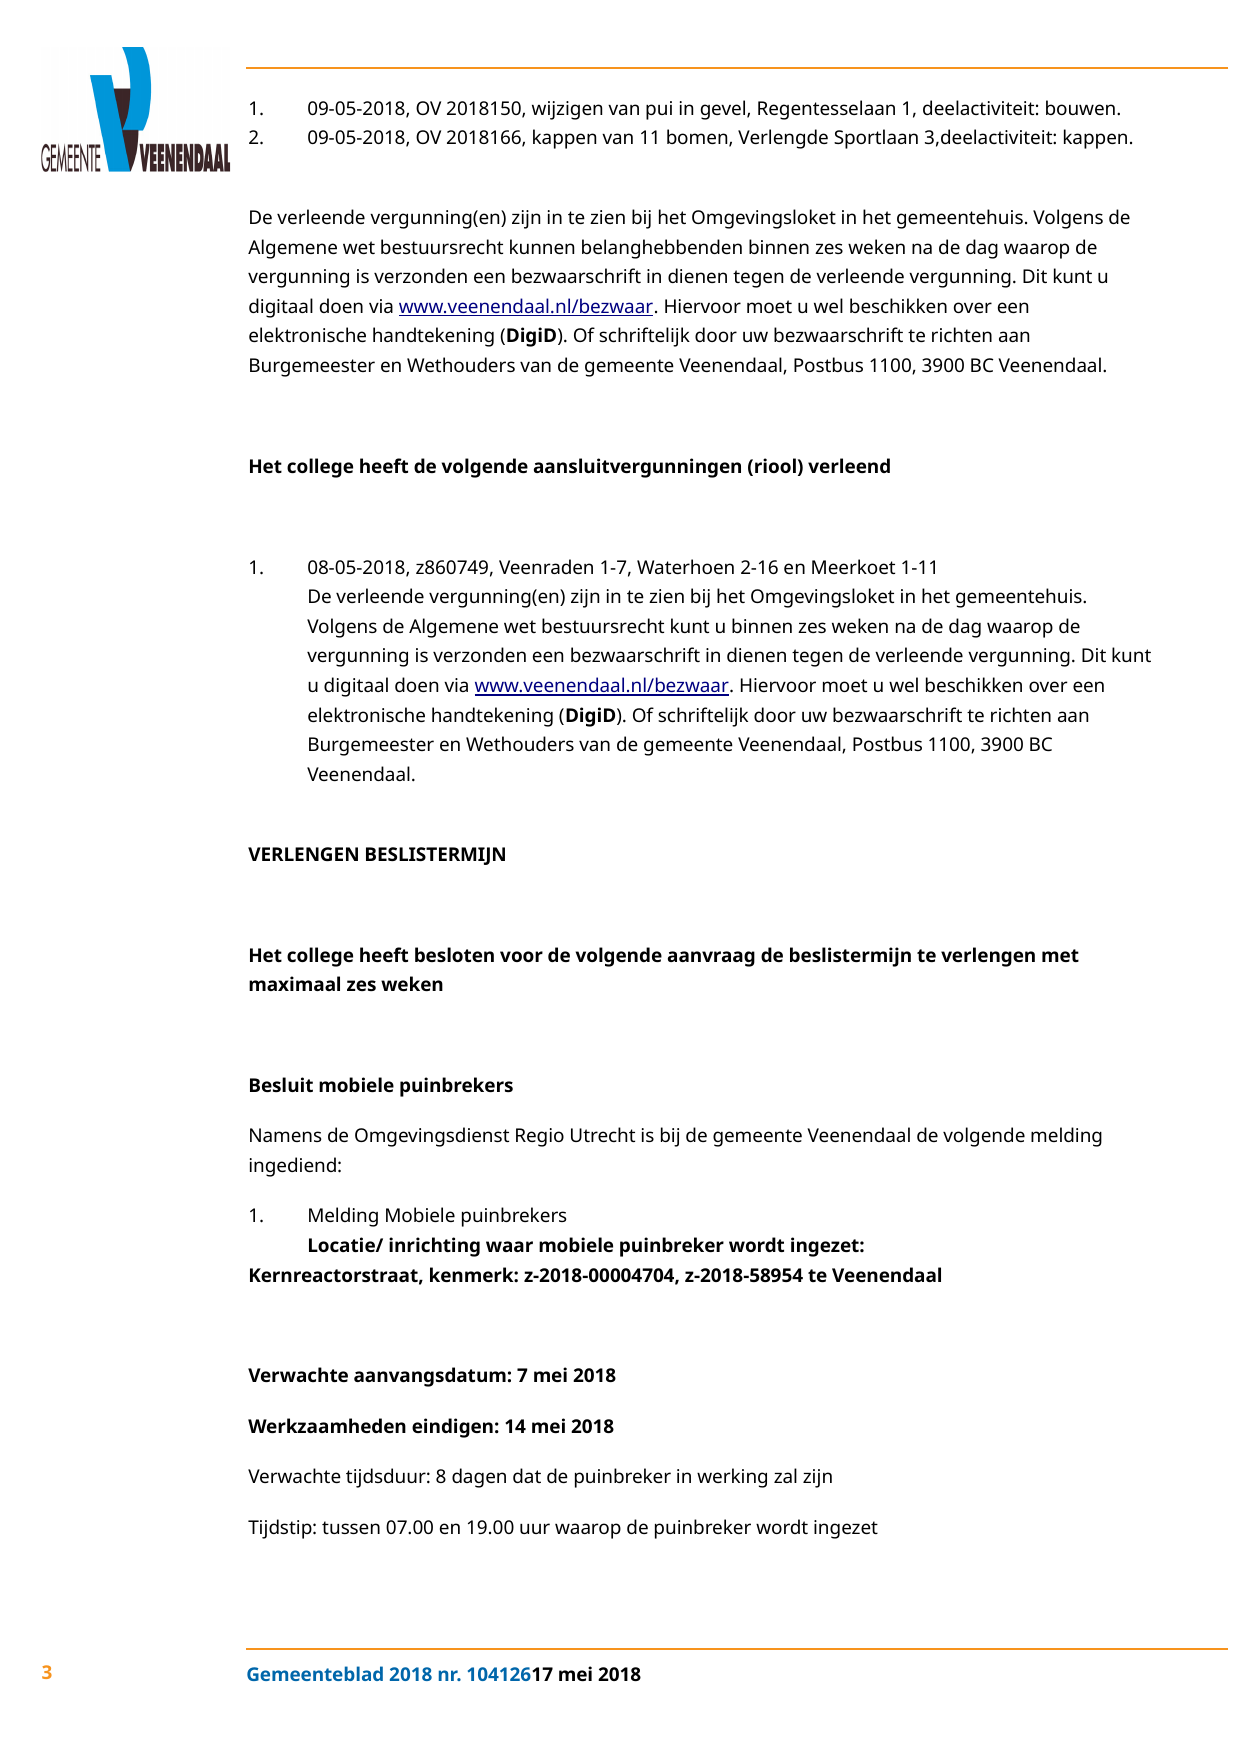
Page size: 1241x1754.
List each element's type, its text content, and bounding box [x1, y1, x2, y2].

list 09-05-2018, OV 2018166, kappen van 11 bomen, Verlengde Sportlaan 3,deelactiviteit: kappen. [248, 124, 1152, 150]
list 08-05-2018, z860749, Veenraden 1-7, Waterhoen 2-16 en Meerkoet 1-11 [248, 554, 1152, 580]
text Verwachte tijdsduur: 8 dagen dat de puinbreker in werking zal zijn [248, 1463, 1152, 1489]
text Tijdstip: tussen 07.00 en 19.00 uur waarop de puinbreker wordt ingezet [248, 1514, 1152, 1540]
list Melding Mobiele puinbrekers [248, 1203, 1152, 1228]
list De verleende vergunning(en) zijn in te zien bij het Omgevingsloket in het gemeentehuis. Volgens de Algemene wet bestuursrecht kunt u binnen zes weken na de dag waarop de vergunning is verzonden een bezwaarschrift in dienen tegen de verleende vergunning. Dit kunt u digitaal doen via www.veenendaal.nl/bezwaar. Hiervoor moet u wel beschikken over een elektronische handtekening (DigiD). Of schriftelijk door uw bezwaarschrift te richten aan Burgemeester en Wethouders van de gemeente Veenendaal, Postbus 1100, 3900 BC Veenendaal. [248, 583, 1152, 787]
text De verleende vergunning(en) zijn in te zien bij het Omgevingsloket in het gemeentehuis. Volgens de Algemene wet bestuursrecht kunnen belanghebbenden binnen zes weken na de dag waarop de vergunning is verzonden een bezwaarschrift in dienen tegen de verleende vergunning. Dit kunt u digitaal doen via www.veenendaal.nl/bezwaar. Hiervoor moet u wel beschikken over een elektronische handtekening (DigiD). Of schriftelijk door uw bezwaarschrift te richten aan Burgemeester en Wethouders van de gemeente Veenendaal, Postbus 1100, 3900 BC Veenendaal. [248, 204, 1152, 378]
text Besluit mobiele puinbrekers [248, 1072, 1152, 1098]
text VERLENGEN BESLISTERMIJN [248, 841, 1152, 867]
picture [41, 47, 130, 172]
text Namens de Omgevingsdienst Regio Utrecht is bij de gemeente Veenendaal de volgende melding ingediend: [248, 1123, 1152, 1178]
text Het college heeft de volgende aansluitvergunningen (riool) verleend [248, 453, 1152, 479]
text Werkzaamheden eindigen: 14 mei 2018 [248, 1413, 1152, 1439]
picture [123, 47, 231, 172]
text Het college heeft besloten voor de volgende aanvraag de beslistermijn te verlengen met maximaal zes weken [248, 942, 1152, 997]
list 09-05-2018, OV 2018150, wijzigen van pui in gevel, Regentesselaan 1, deelactiviteit: bouwen. [248, 95, 1152, 121]
text Kernreactorstraat, kenmerk: z-2018-00004704, z-2018-58954 te Veenendaal [248, 1262, 1152, 1288]
text Verwachte aanvangsdatum: 7 mei 2018 [248, 1363, 1152, 1388]
list Locatie/ inrichting waar mobiele puinbreker wordt ingezet: [248, 1232, 1152, 1258]
